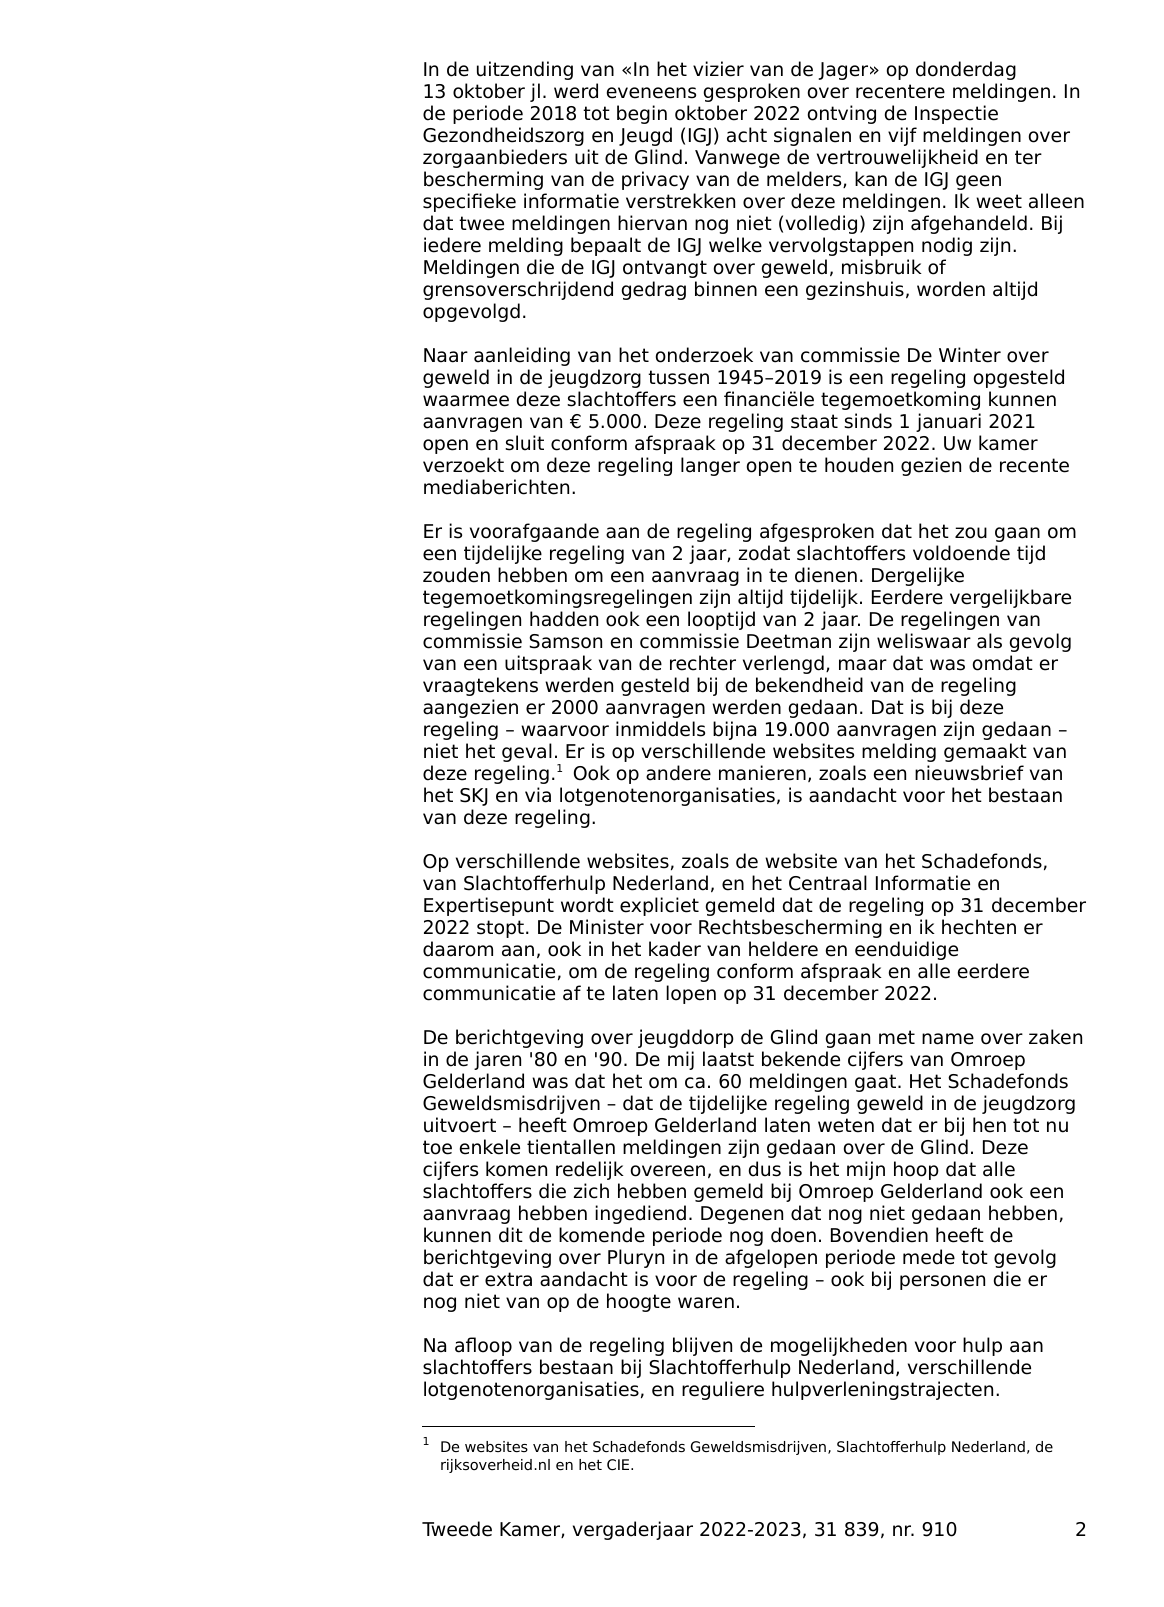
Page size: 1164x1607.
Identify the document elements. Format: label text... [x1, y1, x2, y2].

text De websites van het Schadefonds Geweldsmisdrijven, Slachtofferhulp Nederland, de rijksoverheid.nl en het CIE. [422, 1435, 1087, 1474]
text Na afloop van de regeling blijven de mogelijkheden voor hulp aan slachtoffers bestaan bij Slachtofferhulp Nederland, verschillende lotgenotenorganisaties, en reguliere hulpverleningstrajecten. [422, 1335, 1087, 1401]
text In de uitzending van «In het vizier van de Jager» op donderdag 13 oktober jl. werd eveneens gesproken over recentere meldingen. In de periode 2018 tot begin oktober 2022 ontving de Inspectie Gezondheidszorg en Jeugd (IGJ) acht signalen en vijf meldingen over zorgaanbieders uit de Glind. Vanwege de vertrouwelijkheid en ter bescherming van de privacy van de melders, kan de IGJ geen specifieke informatie verstrekken over deze meldingen. Ik weet alleen dat twee meldingen hiervan nog niet (volledig) zijn afgehandeld. Bij iedere melding bepaalt de IGJ welke vervolgstappen nodig zijn. Meldingen die de IGJ ontvangt over geweld, misbruik of grensoverschrijdend gedrag binnen een gezinshuis, worden altijd opgevolgd. [422, 59, 1087, 323]
text Naar aanleiding van het onderzoek van commissie De Winter over geweld in de jeugdzorg tussen 1945–2019 is een regeling opgesteld waarmee deze slachtoffers een financiële tegemoetkoming kunnen aanvragen van € 5.000. Deze regeling staat sinds 1 januari 2021 open en sluit conform afspraak op 31 december 2022. Uw kamer verzoekt om deze regeling langer open te houden gezien de recente mediaberichten. [422, 345, 1087, 499]
text De berichtgeving over jeugddorp de Glind gaan met name over zaken in de jaren '80 en '90. De mij laatst bekende cijfers van Omroep Gelderland was dat het om ca. 60 meldingen gaat. Het Schadefonds Geweldsmisdrijven – dat de tijdelijke regeling geweld in de jeugdzorg uitvoert – heeft Omroep Gelderland laten weten dat er bij hen tot nu toe enkele tientallen meldingen zijn gedaan over de Glind. Deze cijfers komen redelijk overeen, en dus is het mijn hoop dat alle slachtoffers die zich hebben gemeld bij Omroep Gelderland ook een aanvraag hebben ingediend. Degenen dat nog niet gedaan hebben, kunnen dit de komende periode nog doen. Bovendien heeft de berichtgeving over Pluryn in de afgelopen periode mede tot gevolg dat er extra aandacht is voor de regeling – ook bij personen die er nog niet van op de hoogte waren. [422, 1027, 1087, 1313]
text Op verschillende websites, zoals de website van het Schadefonds, van Slachtofferhulp Nederland, en het Centraal Informatie en Expertisepunt wordt expliciet gemeld dat de regeling op 31 december 2022 stopt. De Minister voor Rechtsbescherming en ik hechten er daarom aan, ook in het kader van heldere en eenduidige communicatie, om de regeling conform afspraak en alle eerdere communicatie af te laten lopen op 31 december 2022. [422, 851, 1087, 1005]
text Er is voorafgaande aan de regeling afgesproken dat het zou gaan om een tijdelijke regeling van 2 jaar, zodat slachtoffers voldoende tijd zouden hebben om een aanvraag in te dienen. Dergelijke tegemoetkomingsregelingen zijn altijd tijdelijk. Eerdere vergelijkbare regelingen hadden ook een looptijd van 2 jaar. De regelingen van commissie Samson en commissie Deetman zijn weliswaar als gevolg van een uitspraak van de rechter verlengd, maar dat was omdat er vraagtekens werden gesteld bij de bekendheid van de regeling aangezien er 2000 aanvragen werden gedaan. Dat is bij deze regeling – waarvoor inmiddels bijna 19.000 aanvragen zijn gedaan – niet het geval. Er is op verschillende websites melding gemaakt van deze regeling. Ook op andere manieren, zoals een nieuwsbrief van het SKJ en via lotgenotenorganisaties, is aandacht voor het bestaan van deze regeling. [422, 521, 1087, 829]
